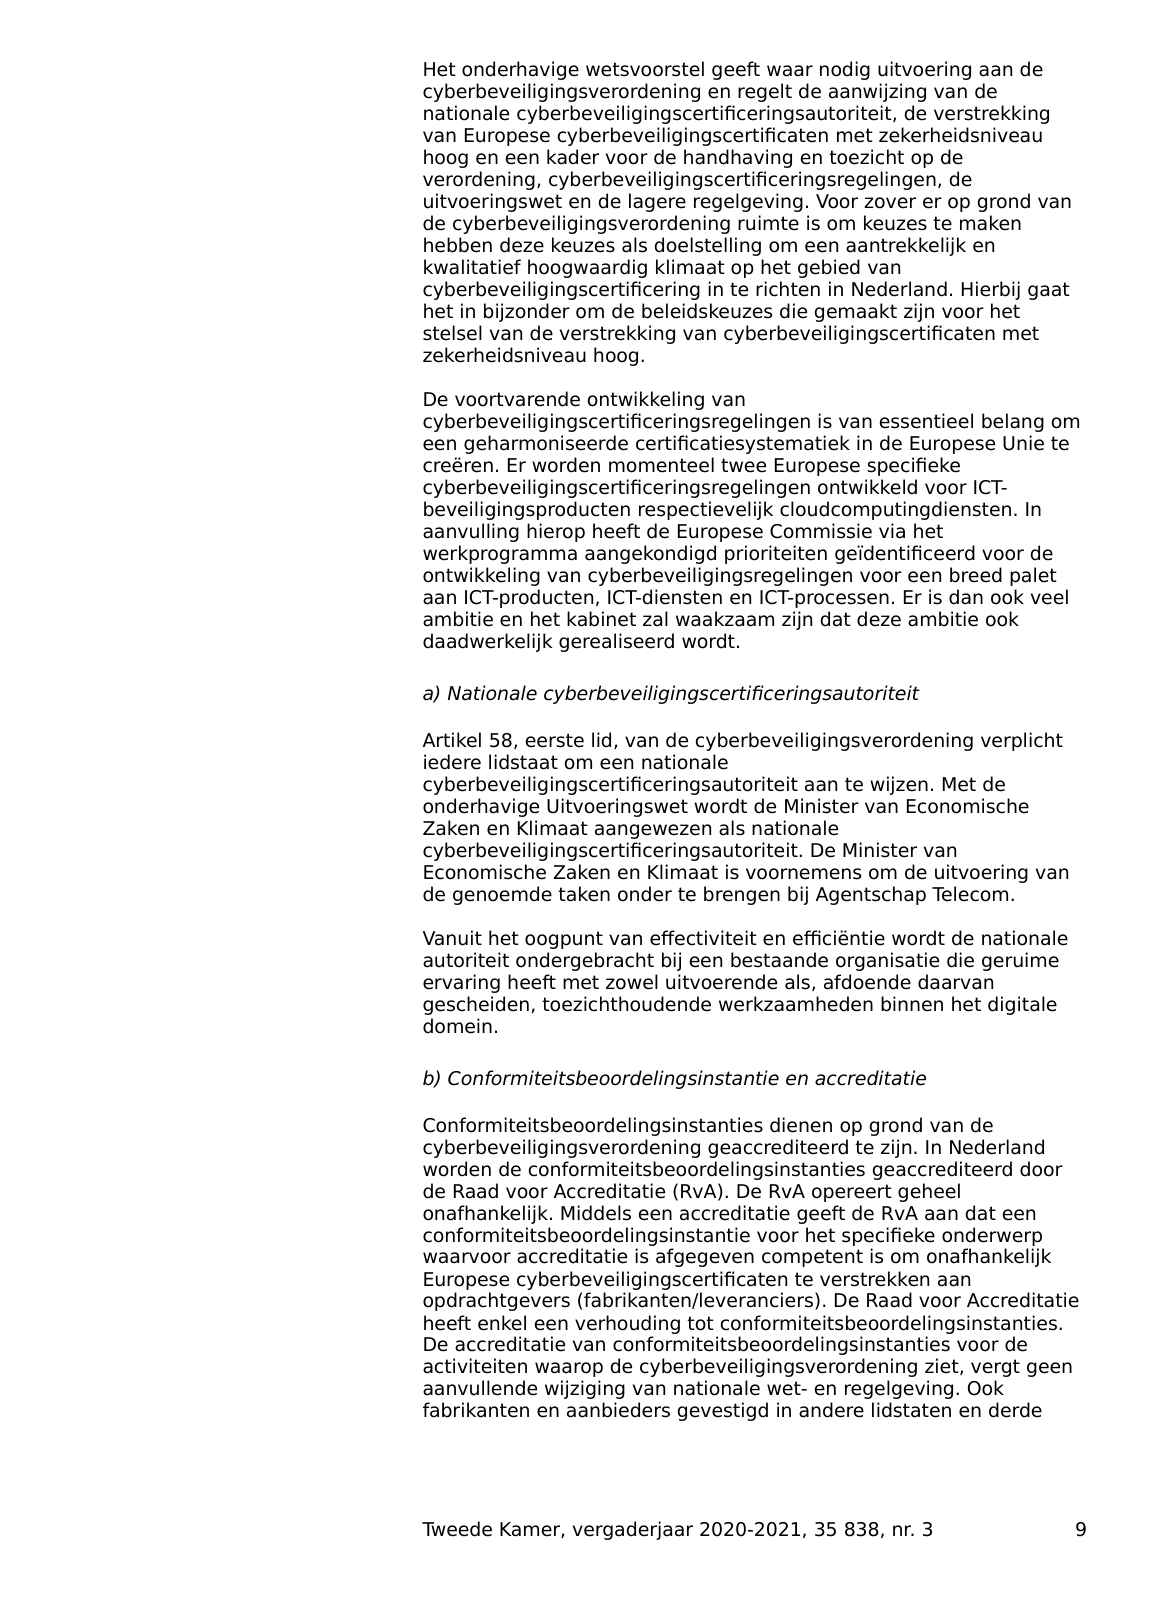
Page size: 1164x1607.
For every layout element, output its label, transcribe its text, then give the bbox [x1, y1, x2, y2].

subtitle b) Conformiteitsbeoordelingsinstantie en accreditatie [422, 1068, 1087, 1089]
text De voortvarende ontwikkeling van cyberbeveiligingscertificeringsregelingen is van essentieel belang om een geharmoniseerde certificatiesystematiek in de Europese Unie te creëren. Er worden momenteel twee Europese specifieke cyberbeveiligingscertificeringsregelingen ontwikkeld voor ICT-beveiligingsproducten respectievelijk cloudcomputingdiensten. In aanvulling hierop heeft de Europese Commissie via het werkprogramma aangekondigd prioriteiten geïdentificeerd voor de ontwikkeling van cyberbeveiligingsregelingen voor een breed palet aan ICT-producten, ICT-diensten en ICT-processen. Er is dan ook veel ambitie en het kabinet zal waakzaam zijn dat deze ambitie ook daadwerkelijk gerealiseerd wordt. [422, 389, 1087, 653]
text Conformiteitsbeoordelingsinstanties dienen op grond van de cyberbeveiligingsverordening geaccrediteerd te zijn. In Nederland worden de conformiteitsbeoordelingsinstanties geaccrediteerd door de Raad voor Accreditatie (RvA). De RvA opereert geheel onafhankelijk. Middels een accreditatie geeft de RvA aan dat een conformiteitsbeoordelingsinstantie voor het specifieke onderwerp waarvoor accreditatie is afgegeven competent is om onafhankelijk Europese cyberbeveiligingscertificaten te verstrekken aan opdrachtgevers (fabrikanten/leveranciers). De Raad voor Accreditatie heeft enkel een verhouding tot conformiteitsbeoordelingsinstanties. De accreditatie van conformiteitsbeoordelingsinstanties voor de activiteiten waarop de cyberbeveiligingsverordening ziet, vergt geen aanvullende wijziging van nationale wet- en regelgeving. Ook fabrikanten en aanbieders gevestigd in andere lidstaten en derde [422, 1114, 1087, 1422]
text Vanuit het oogpunt van effectiviteit en efficiëntie wordt de nationale autoriteit ondergebracht bij een bestaande organisatie die geruime ervaring heeft met zowel uitvoerende als, afdoende daarvan gescheiden, toezichthoudende werkzaamheden binnen het digitale domein. [422, 928, 1087, 1038]
text Artikel 58, eerste lid, van de cyberbeveiligingsverordening verplicht iedere lidstaat om een nationale cyberbeveiligingscertificeringsautoriteit aan te wijzen. Met de onderhavige Uitvoeringswet wordt de Minister van Economische Zaken en Klimaat aangewezen als nationale cyberbeveiligingscertificeringsautoriteit. De Minister van Economische Zaken en Klimaat is voornemens om de uitvoering van de genoemde taken onder te brengen bij Agentschap Telecom. [422, 730, 1087, 906]
text Het onderhavige wetsvoorstel geeft waar nodig uitvoering aan de cyberbeveiligingsverordening en regelt de aanwijzing van de nationale cyberbeveiligingscertificeringsautoriteit, de verstrekking van Europese cyberbeveiligingscertificaten met zekerheidsniveau hoog en een kader voor de handhaving en toezicht op de verordening, cyberbeveiligingscertificeringsregelingen, de uitvoeringswet en de lagere regelgeving. Voor zover er op grond van de cyberbeveiligingsverordening ruimte is om keuzes te maken hebben deze keuzes als doelstelling om een aantrekkelijk en kwalitatief hoogwaardig klimaat op het gebied van cyberbeveiligingscertificering in te richten in Nederland. Hierbij gaat het in bijzonder om de beleidskeuzes die gemaakt zijn voor het stelsel van de verstrekking van cyberbeveiligingscertificaten met zekerheidsniveau hoog. [422, 59, 1087, 367]
subtitle a) Nationale cyberbeveiligingscertificeringsautoriteit [422, 683, 1087, 705]
